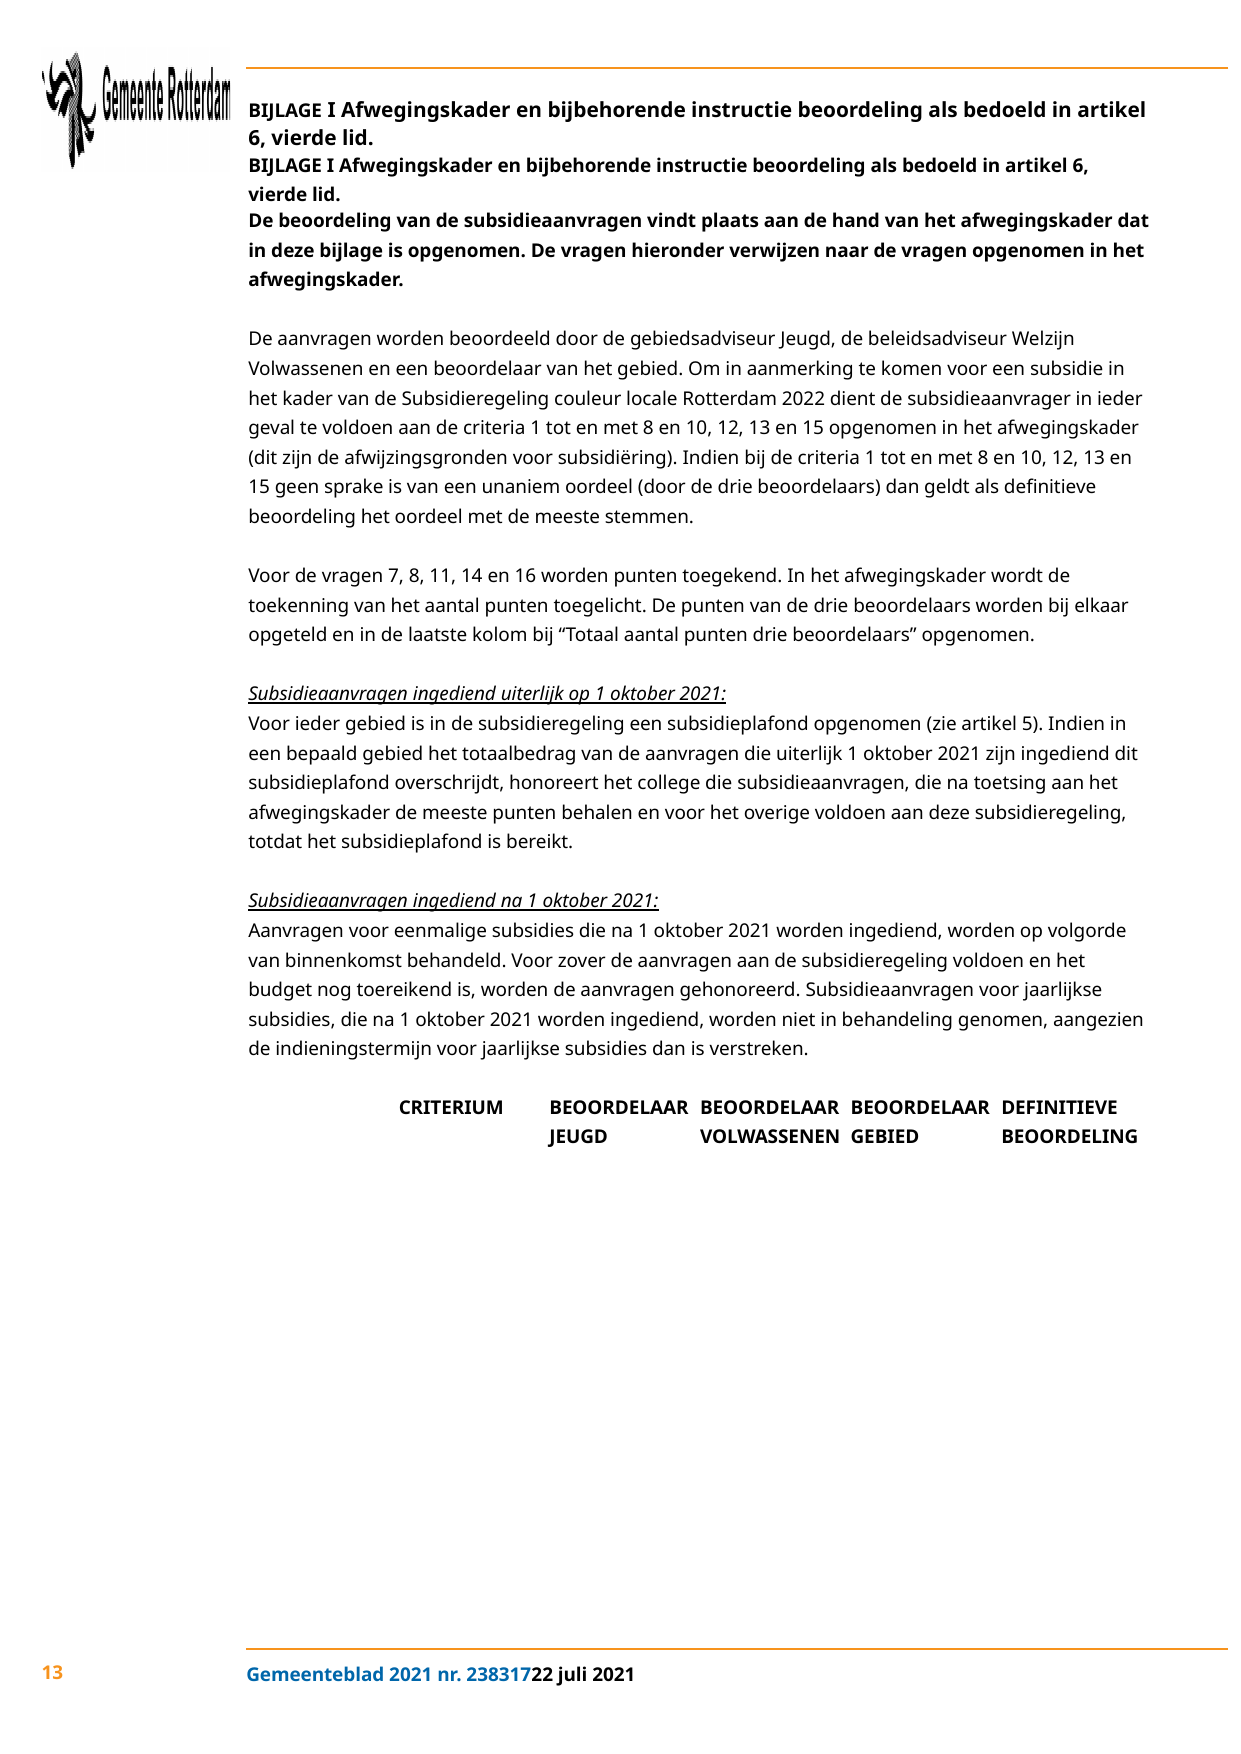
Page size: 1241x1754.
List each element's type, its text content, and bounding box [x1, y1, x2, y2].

table_header BEOORDELAAR GEBIED [850, 1094, 1001, 1149]
text BIJLAGE I Afwegingskader en bijbehorende instructie beoordeling als bedoeld in artikel 6, vierde lid. [248, 95, 1152, 152]
table_header [248, 1094, 398, 1149]
table_cell De beoordeling van de subsidieaanvragen vindt plaats aan de hand van het afwegingskader dat in deze bijlage is opgenomen. De vragen hieronder verwijzen naar de vragen opgenomen in het afwegingskader. De aanvragen worden beoordeeld door de gebiedsadviseur Jeugd, de beleidsadviseur Welzijn Volwassenen en een beoordelaar van het gebied. Om in aanmerking te komen voor een subsidie in het kader van de Subsidieregeling couleur locale Rotterdam 2022 dient de subsidieaanvrager in ieder geval te voldoen aan de criteria 1 tot en met 8 en 10, 12, 13 en 15 opgenomen in het afwegingskader (dit zijn de afwijzingsgronden voor subsidiëring). Indien bij de criteria 1 tot en met 8 en 10, 12, 13 en 15 geen sprake is van een unaniem oordeel (door de drie beoordelaars) dan geldt als definitieve beoordeling het oordeel met de meeste stemmen. Voor de vragen 7, 8, 11, 14 en 16 worden punten toegekend. In het afwegingskader wordt de toekenning van het aantal punten toegelicht. De punten van de drie beoordelaars worden bij elkaar opgeteld en in de laatste kolom bij “Totaal aantal punten drie beoordelaars” opgenomen. Subsidieaanvragen ingediend uiterlijk op 1 oktober 2021: Voor ieder gebied is in de subsidieregeling een subsidieplafond opgenomen (zie artikel 5). Indien in een bepaald gebied het totaalbedrag van de aanvragen die uiterlijk 1 oktober 2021 zijn ingediend dit subsidieplafond overschrijdt, honoreert het college die subsidieaanvragen, die na toetsing aan het afwegingskader de meeste punten behalen en voor het overige voldoen aan deze subsidieregeling, totdat het subsidieplafond is bereikt. Subsidieaanvragen ingediend na 1 oktober 2021: Aanvragen voor eenmalige subsidies die na 1 oktober 2021 worden ingediend, worden op volgorde van binnenkomst behandeld. Voor zover de aanvragen aan de subsidieregeling voldoen en het budget nog toereikend is, worden de aanvragen gehonoreerd. Subsidieaanvragen voor jaarlijkse subsidies, die na 1 oktober 2021 worden ingediend, worden niet in behandeling genomen, aangezien de indieningstermijn voor jaarlijkse subsidies dan is verstreken. [248, 207, 1152, 1061]
table_header DEFINITIEVE BEOORDELING [1001, 1094, 1152, 1149]
table_header BIJLAGE I Afwegingskader en bijbehorende instructie beoordeling als bedoeld in artikel 6, vierde lid. [248, 152, 1152, 207]
table_header BEOORDELAAR VOLWASSENEN [700, 1094, 850, 1149]
table_header BEOORDELAAR JEUGD [549, 1094, 700, 1149]
table_header CRITERIUM [399, 1094, 549, 1149]
picture [41, 47, 231, 172]
